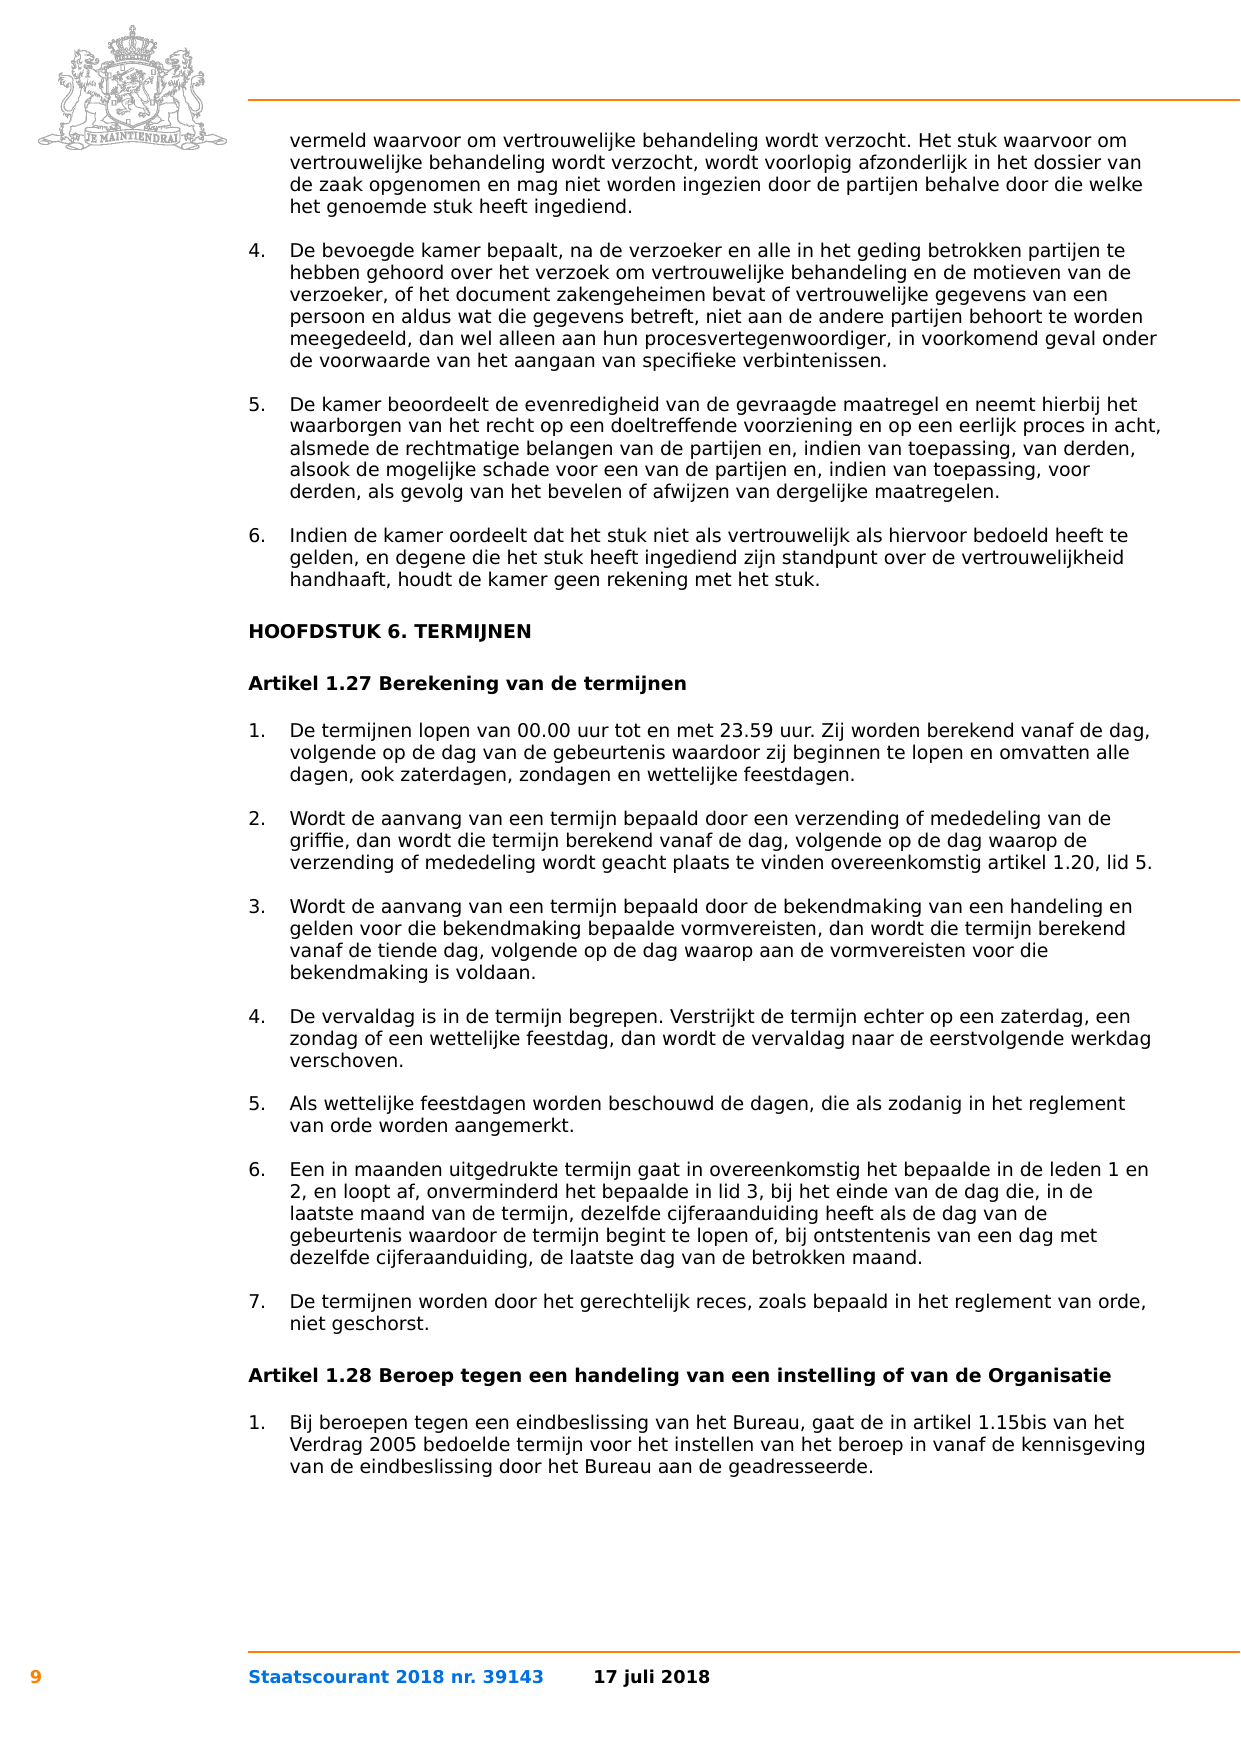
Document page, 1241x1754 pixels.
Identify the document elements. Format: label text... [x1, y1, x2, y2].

text 5. Als wettelijke feestdagen worden beschouwd de dagen, die als zodanig in het reglement van orde worden aangemerkt. [248, 1093, 1163, 1137]
text 2. Wordt de aanvang van een termijn bepaald door een verzending of mededeling van de griffie, dan wordt die termijn berekend vanaf de dag, volgende op de dag waarop de verzending of mededeling wordt geacht plaats te vinden overeenkomstig artikel 1.20, lid 5. [248, 808, 1163, 874]
text 6. Indien de kamer oordeelt dat het stuk niet als vertrouwelijk als hiervoor bedoeld heeft te gelden, en degene die het stuk heeft ingediend zijn standpunt over de vertrouwelijkheid handhaaft, houdt de kamer geen rekening met het stuk. [248, 525, 1163, 591]
text 7. De termijnen worden door het gerechtelijk reces, zoals bepaald in het reglement van orde, niet geschorst. [248, 1291, 1163, 1335]
subtitle HOOFDSTUK 6. TERMIJNEN [248, 621, 1163, 643]
text 5. De kamer beoordeelt de evenredigheid van de gevraagde maatregel en neemt hierbij het waarborgen van het recht op een doeltreffende voorziening en op een eerlijk proces in acht, alsmede de rechtmatige belangen van de partijen en, indien van toepassing, van derden, alsook de mogelijke schade voor een van de partijen en, indien van toepassing, voor derden, als gevolg van het bevelen of afwijzen van dergelijke maatregelen. [248, 393, 1163, 503]
text 3. Wordt de aanvang van een termijn bepaald door de bekendmaking van een handeling en gelden voor die bekendmaking bepaalde vormvereisten, dan wordt die termijn berekend vanaf de tiende dag, volgende op de dag waarop aan de vormvereisten voor die bekendmaking is voldaan. [248, 896, 1163, 984]
picture [38, 25, 227, 150]
text 1. De termijnen lopen van 00.00 uur tot en met 23.59 uur. Zij worden berekend vanaf de dag, volgende op de dag van de gebeurtenis waardoor zij beginnen te lopen en omvatten alle dagen, ook zaterdagen, zondagen en wettelijke feestdagen. [248, 720, 1163, 786]
text 1. Bij beroepen tegen een eindbeslissing van het Bureau, gaat de in artikel 1.15bis van het Verdrag 2005 bedoelde termijn voor het instellen van het beroep in vanaf de kennisgeving van de eindbeslissing door het Bureau aan de geadresseerde. [248, 1412, 1163, 1478]
text 4. De bevoegde kamer bepaalt, na de verzoeker en alle in het geding betrokken partijen te hebben gehoord over het verzoek om vertrouwelijke behandeling en de motieven van de verzoeker, of het document zakengeheimen bevat of vertrouwelijke gegevens van een persoon en aldus wat die gegevens betreft, niet aan de andere partijen behoort te worden meegedeeld, dan wel alleen aan hun procesvertegenwoordiger, in voorkomend geval onder de voorwaarde van het aangaan van specifieke verbintenissen. [248, 240, 1163, 372]
text 4. De vervaldag is in de termijn begrepen. Verstrijkt de termijn echter op een zaterdag, een zondag of een wettelijke feestdag, dan wordt de vervaldag naar de eerstvolgende werkdag verschoven. [248, 1006, 1163, 1071]
text vermeld waarvoor om vertrouwelijke behandeling wordt verzocht. Het stuk waarvoor om vertrouwelijke behandeling wordt verzocht, wordt voorlopig afzonderlijk in het dossier van de zaak opgenomen en mag niet worden ingezien door de partijen behalve door die welke het genoemde stuk heeft ingediend. [248, 130, 1163, 218]
text 6. Een in maanden uitgedrukte termijn gaat in overeenkomstig het bepaalde in de leden 1 en 2, en loopt af, onverminderd het bepaalde in lid 3, bij het einde van de dag die, in de laatste maand van de termijn, dezelfde cijferaanduiding heeft als de dag van de gebeurtenis waardoor de termijn begint te lopen of, bij ontstentenis van een dag met dezelfde cijferaanduiding, de laatste dag van de betrokken maand. [248, 1159, 1163, 1269]
subtitle Artikel 1.27 Berekening van de termijnen [248, 673, 1163, 695]
subtitle Artikel 1.28 Beroep tegen een handeling van een instelling of van de Organisatie [248, 1365, 1163, 1387]
